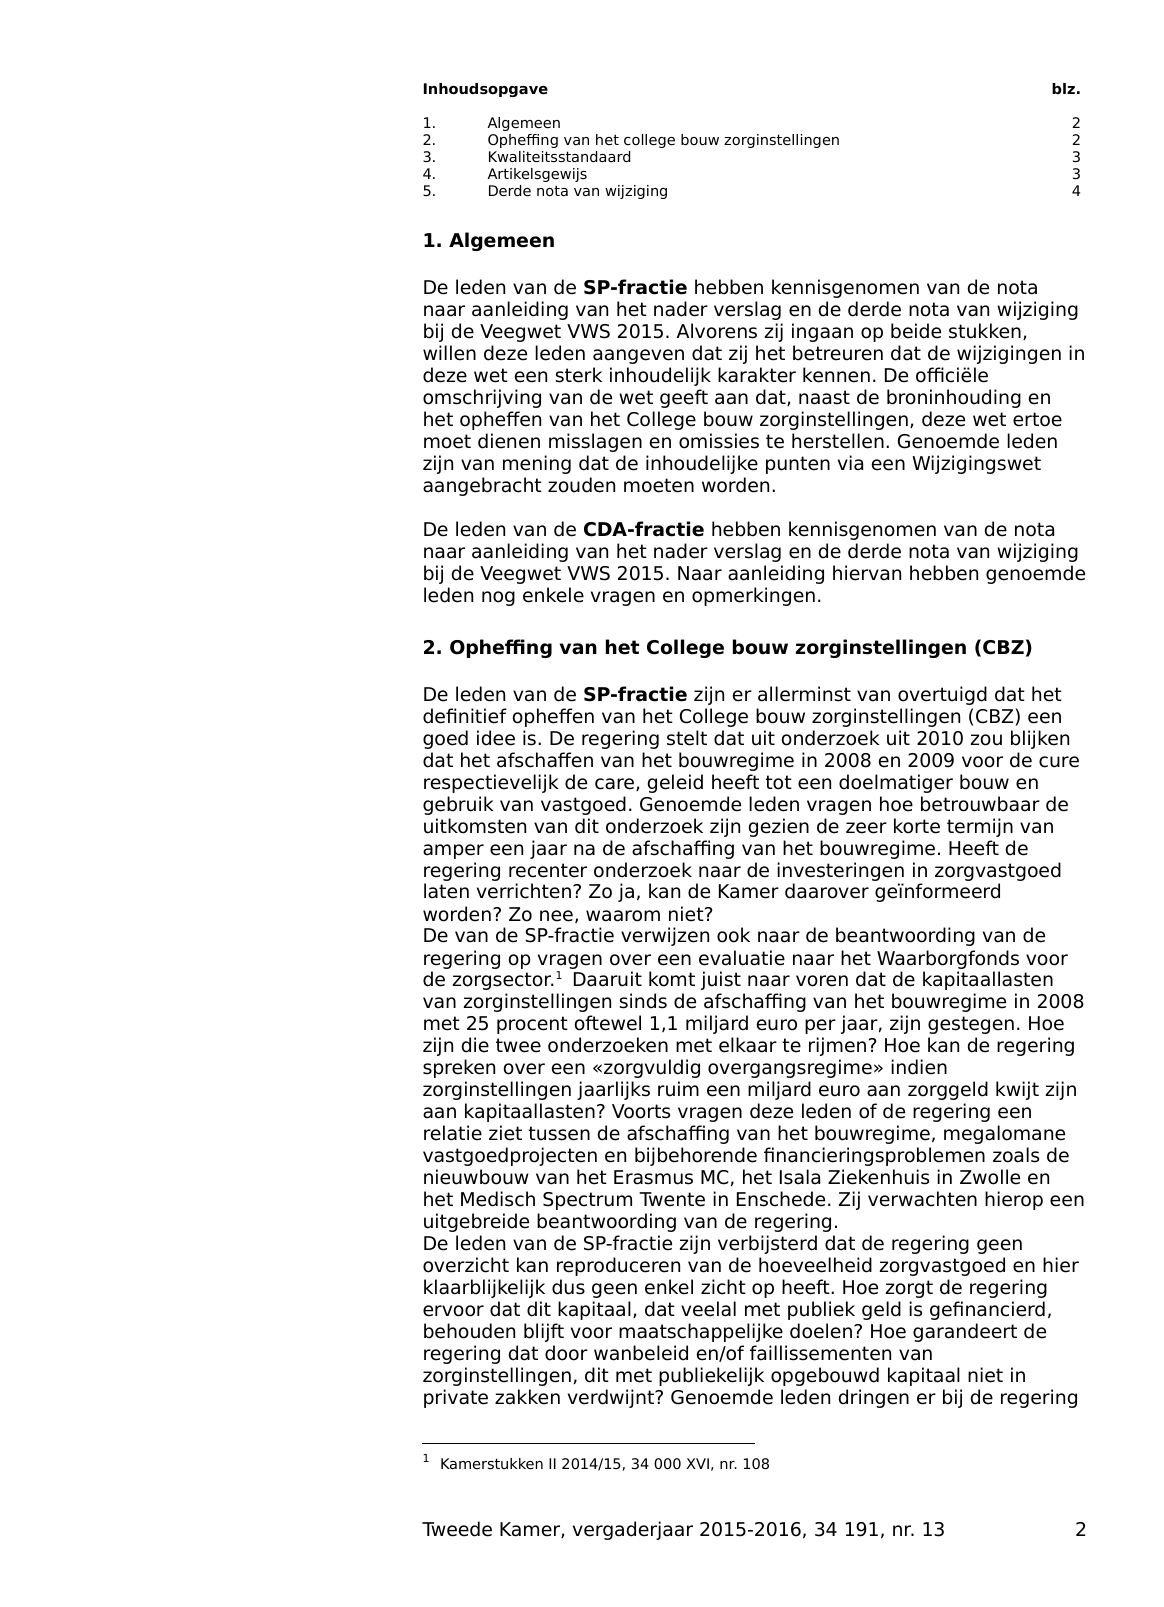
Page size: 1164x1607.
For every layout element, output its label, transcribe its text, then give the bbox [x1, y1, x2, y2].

subtitle 2. Opheffing van het College bouw zorginstellingen (CBZ) [422, 637, 1087, 659]
table_header Inhoudsopgave [422, 81, 1013, 98]
text Kamerstukken II 2014/15, 34 000 XVI, nr. 108 [422, 1452, 1087, 1474]
table_cell Artikelsgewijs [481, 166, 1013, 183]
table_cell Kwaliteitsstandaard [481, 149, 1013, 166]
table_cell Algemeen [481, 115, 1013, 132]
table_cell 3 [1013, 149, 1087, 166]
table_cell 3. [422, 149, 481, 166]
table_cell Opheffing van het college bouw zorginstellingen [481, 132, 1013, 149]
table_cell 3 [1013, 166, 1087, 183]
text De van de SP-fractie verwijzen ook naar de beantwoording van de regering op vragen over een evaluatie naar het Waarborgfonds voor de zorgsector. Daaruit komt juist naar voren dat de kapitaallasten van zorginstellingen sinds de afschaffing van het bouwregime in 2008 met 25 procent oftewel 1,1 miljard euro per jaar, zijn gestegen. Hoe zijn die twee onderzoeken met elkaar te rijmen? Hoe kan de regering spreken over een «zorgvuldig overgangsregime» indien zorginstellingen jaarlijks ruim een miljard euro aan zorggeld kwijt zijn aan kapitaallasten? Voorts vragen deze leden of de regering een relatie ziet tussen de afschaffing van het bouwregime, megalomane vastgoedprojecten en bijbehorende financieringsproblemen zoals de nieuwbouw van het Erasmus MC, het Isala Ziekenhuis in Zwolle en het Medisch Spectrum Twente in Enschede. Zij verwachten hierop een uitgebreide beantwoording van de regering. [422, 925, 1087, 1233]
table_header blz. [1013, 81, 1087, 98]
table_cell [422, 98, 481, 115]
table_cell 2. [422, 132, 481, 149]
table_cell 2 [1013, 115, 1087, 132]
text De leden van de SP-fractie hebben kennisgenomen van de nota naar aanleiding van het nader verslag en de derde nota van wijziging bij de Veegwet VWS 2015. Alvorens zij ingaan op beide stukken, willen deze leden aangeven dat zij het betreuren dat de wijzigingen in deze wet een sterk inhoudelijk karakter kennen. De officiële omschrijving van de wet geeft aan dat, naast de broninhouding en het opheffen van het College bouw zorginstellingen, deze wet ertoe moet dienen misslagen en omissies te herstellen. Genoemde leden zijn van mening dat de inhoudelijke punten via een Wijzigingswet aangebracht zouden moeten worden. [422, 277, 1087, 497]
table_cell [1013, 98, 1087, 115]
text De leden van de SP-fractie zijn verbijsterd dat de regering geen overzicht kan reproduceren van de hoeveelheid zorgvastgoed en hier klaarblijkelijk dus geen enkel zicht op heeft. Hoe zorgt de regering ervoor dat dit kapitaal, dat veelal met publiek geld is gefinancierd, behouden blijft voor maatschappelijke doelen? Hoe garandeert de regering dat door wanbeleid en/of faillissementen van zorginstellingen, dit met publiekelijk opgebouwd kapitaal niet in private zakken verdwijnt? Genoemde leden dringen er bij de regering [422, 1233, 1087, 1409]
table_cell 4. [422, 166, 481, 183]
text De leden van de CDA-fractie hebben kennisgenomen van de nota naar aanleiding van het nader verslag en de derde nota van wijziging bij de Veegwet VWS 2015. Naar aanleiding hiervan hebben genoemde leden nog enkele vragen en opmerkingen. [422, 519, 1087, 607]
table_cell 4 [1013, 183, 1087, 200]
table_cell 5. [422, 183, 481, 200]
table_cell [481, 98, 1013, 115]
table_cell 2 [1013, 132, 1087, 149]
subtitle 1. Algemeen [422, 230, 1087, 252]
table_cell 1. [422, 115, 481, 132]
text De leden van de SP-fractie zijn er allerminst van overtuigd dat het definitief opheffen van het College bouw zorginstellingen (CBZ) een goed idee is. De regering stelt dat uit onderzoek uit 2010 zou blijken dat het afschaffen van het bouwregime in 2008 en 2009 voor de cure respectievelijk de care, geleid heeft tot een doelmatiger bouw en gebruik van vastgoed. Genoemde leden vragen hoe betrouwbaar de uitkomsten van dit onderzoek zijn gezien de zeer korte termijn van amper een jaar na de afschaffing van het bouwregime. Heeft de regering recenter onderzoek naar de investeringen in zorgvastgoed laten verrichten? Zo ja, kan de Kamer daarover geïnformeerd worden? Zo nee, waarom niet? [422, 684, 1087, 925]
table_cell Derde nota van wijziging [481, 183, 1013, 200]
